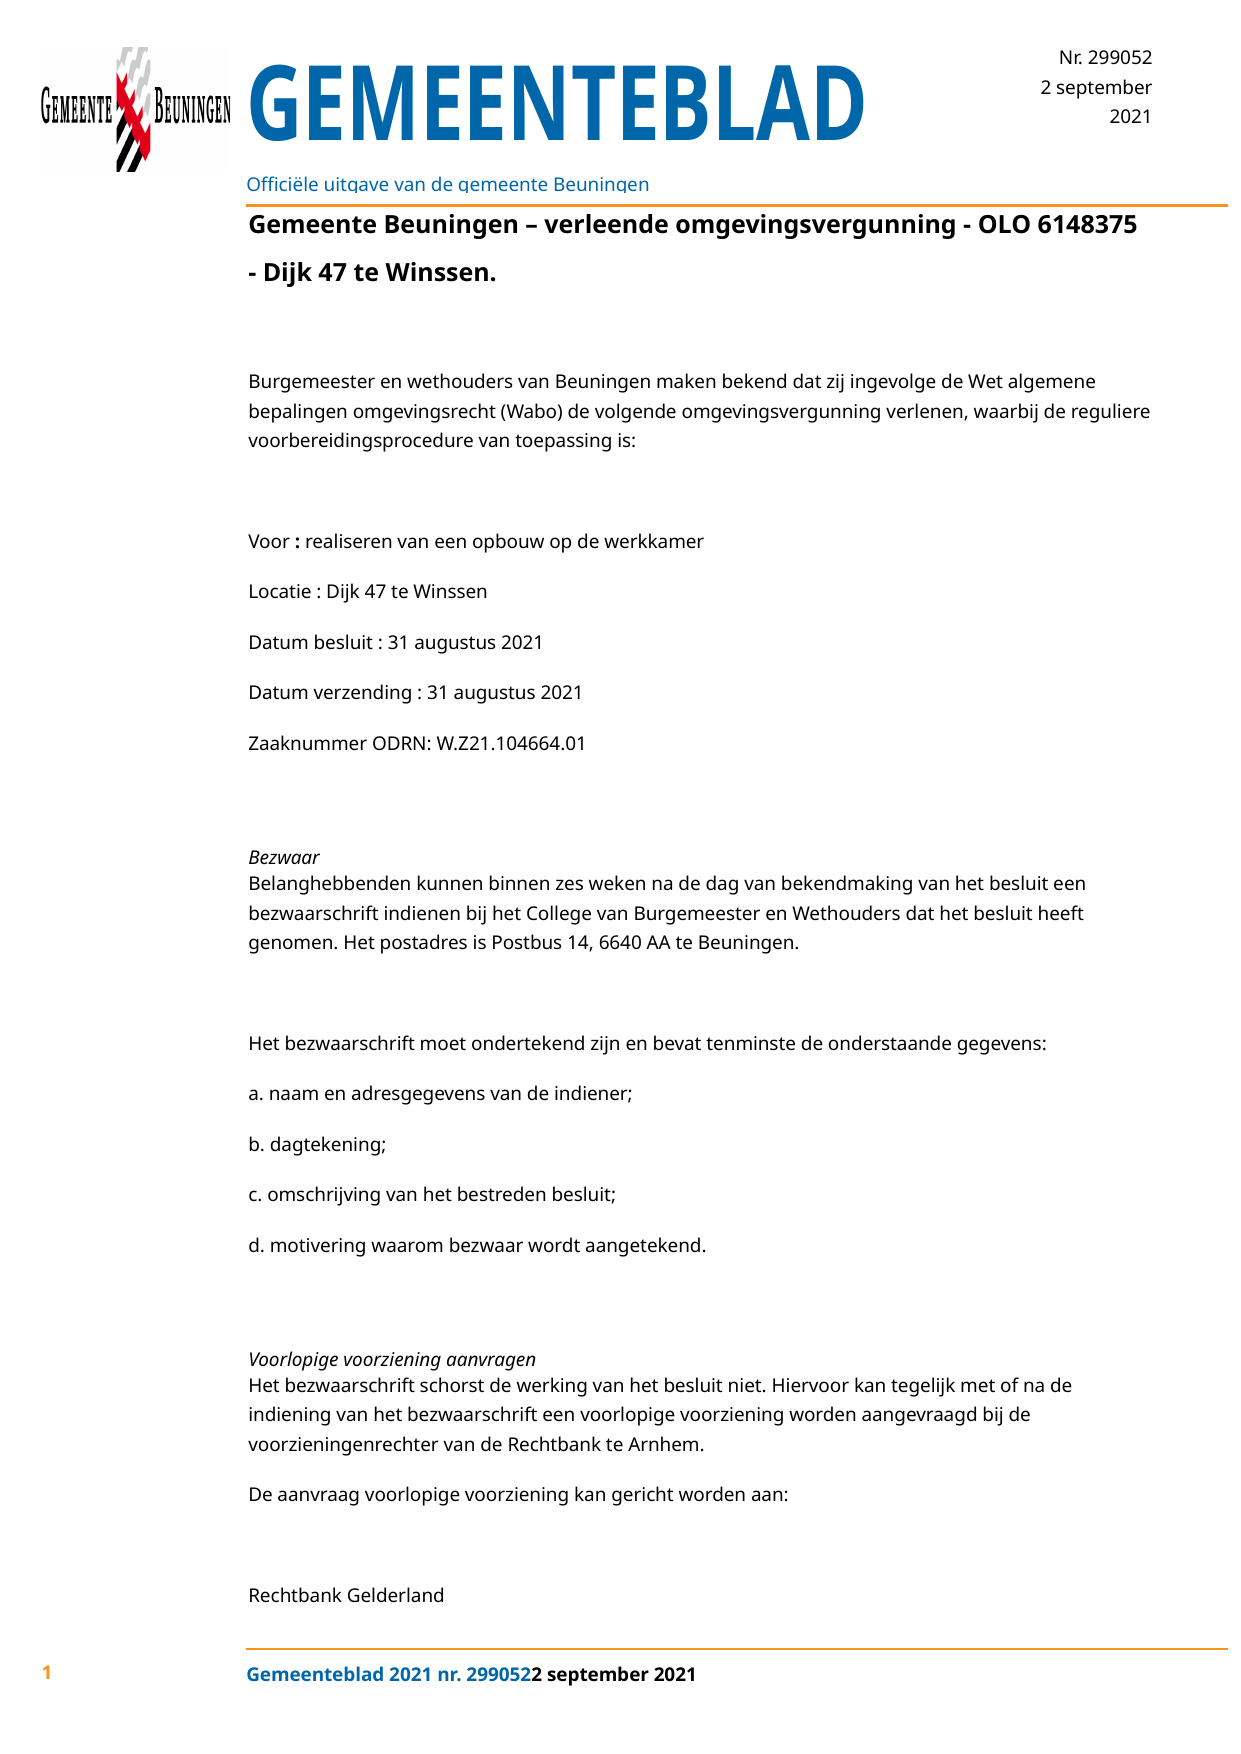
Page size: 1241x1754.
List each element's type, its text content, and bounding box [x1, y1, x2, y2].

text Het bezwaarschrift schorst de werking van het besluit niet. Hiervoor kan tegelijk met of na de indiening van het bezwaarschrift een voorlopige voorziening worden aangevraagd bij de voorzieningenrechter van de Rechtbank te Arnhem. [248, 1372, 1152, 1457]
text Burgemeester en wethouders van Beuningen maken bekend dat zij ingevolge de Wet algemene bepalingen omgevingsrecht (Wabo) de volgende omgevingsvergunning verlenen, waarbij de reguliere voorbereidingsprocedure van toepassing is: [248, 368, 1152, 453]
text Datum besluit : 31 augustus 2021 [248, 629, 1152, 655]
text Rechtbank Gelderland [248, 1582, 1152, 1608]
text Locatie : Dijk 47 te Winssen [248, 579, 1152, 604]
text Het bezwaarschrift moet ondertekend zijn en bevat tenminste de onderstaande gegevens: [248, 1030, 1152, 1056]
text a. naam en adresgegevens van de indiener; [248, 1081, 1152, 1106]
text d. motivering waarom bezwaar wordt aangetekend. [248, 1232, 1152, 1257]
picture [41, 47, 231, 172]
text Gemeente Beuningen – verleende omgevingsvergunning - OLO 6148375 - Dijk 47 te Winssen. [248, 207, 1152, 288]
text c. omschrijving van het bestreden besluit; [248, 1181, 1152, 1207]
text Zaaknummer ODRN: W.Z21.104664.01 [248, 730, 1152, 756]
text Bezwaar [248, 844, 1152, 870]
text Datum verzending : 31 augustus 2021 [248, 679, 1152, 705]
text De aanvraag voorlopige voorziening kan gericht worden aan: [248, 1481, 1152, 1507]
text Voor : realiseren van een opbouw op de werkkamer [248, 528, 1152, 554]
text b. dagtekening; [248, 1131, 1152, 1157]
text Belanghebbenden kunnen binnen zes weken na de dag van bekendmaking van het besluit een bezwaarschrift indienen bij het College van Burgemeester en Wethouders dat het besluit heeft genomen. Het postadres is Postbus 14, 6640 AA te Beuningen. [248, 870, 1152, 955]
text Voorlopige voorziening aanvragen [248, 1346, 1152, 1372]
